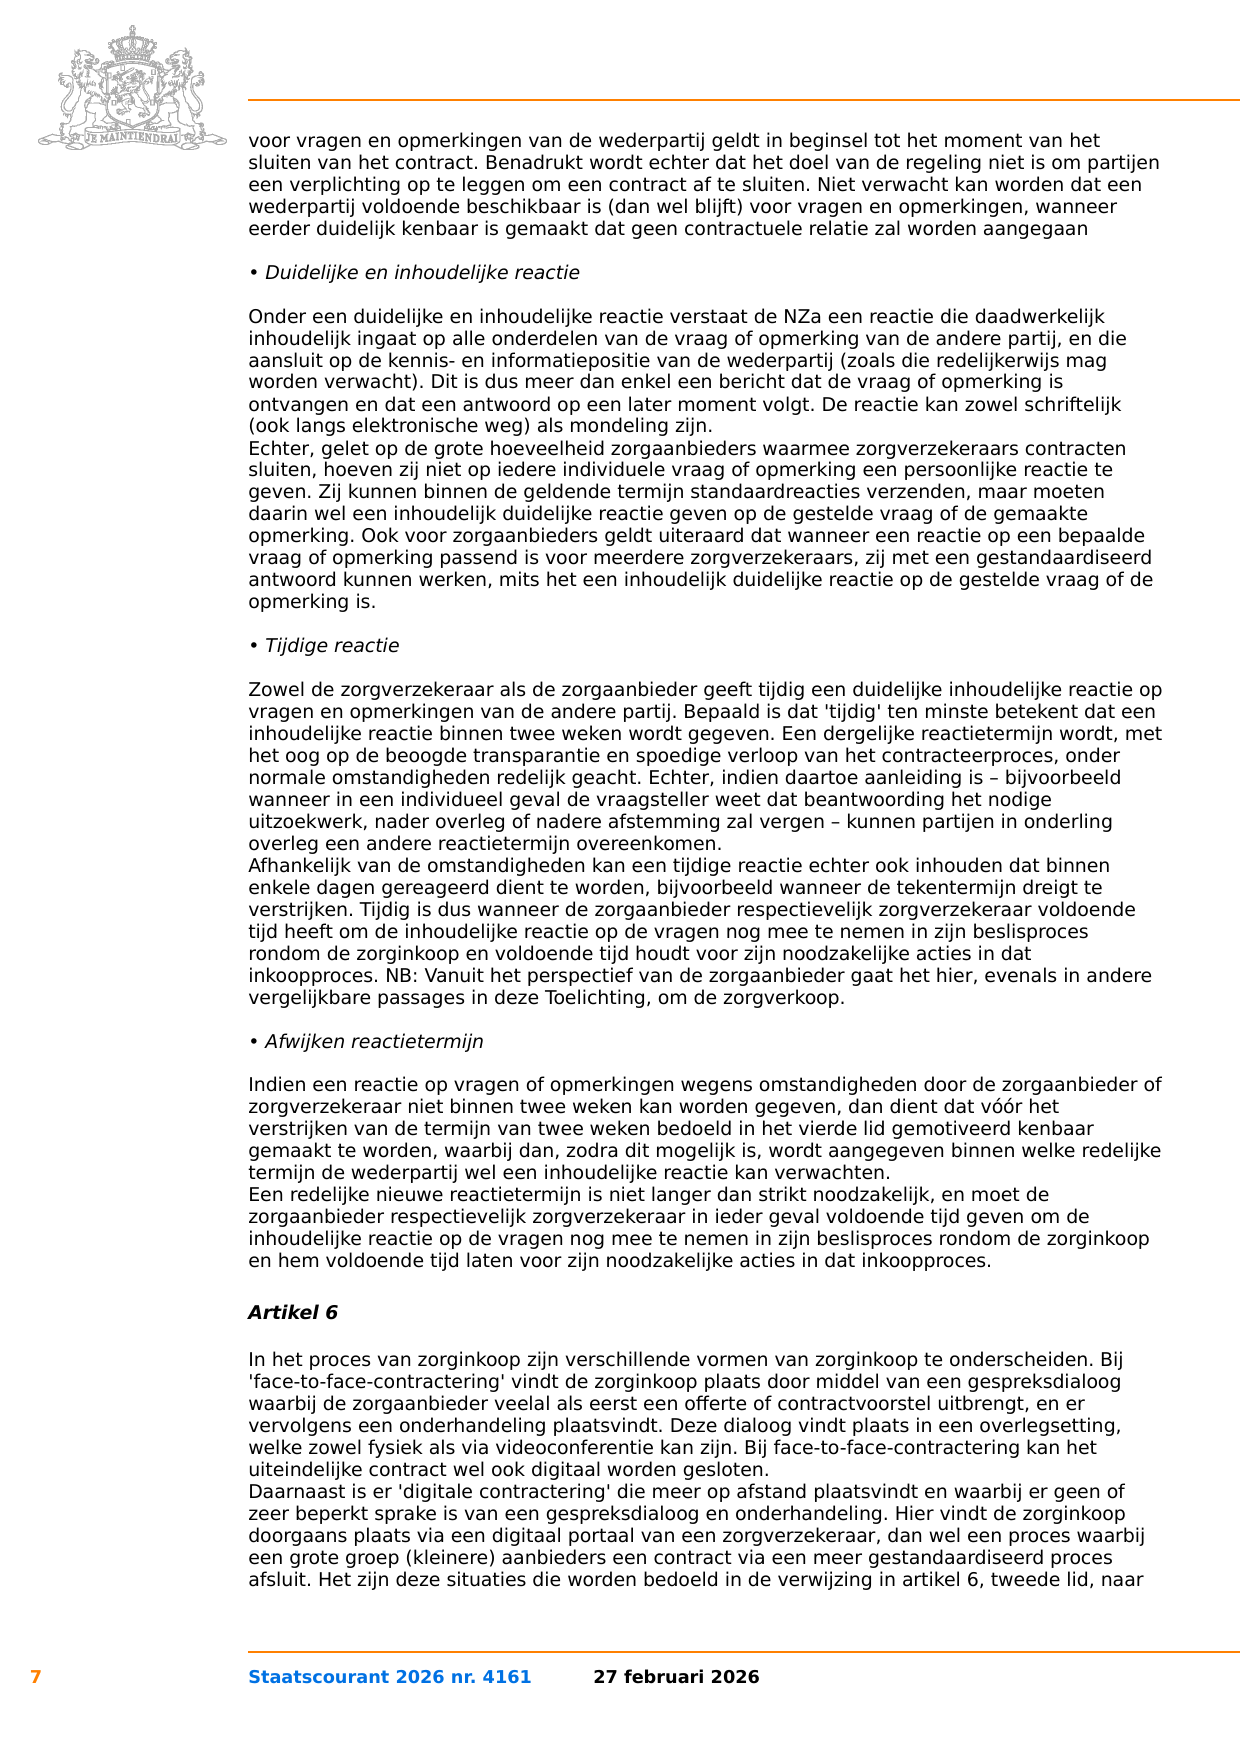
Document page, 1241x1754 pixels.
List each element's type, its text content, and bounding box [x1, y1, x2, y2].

text Een redelijke nieuwe reactietermijn is niet langer dan strikt noodzakelijk, en moet de zorgaanbieder respectievelijk zorgverzekeraar in ieder geval voldoende tijd geven om de inhoudelijke reactie op de vragen nog mee te nemen in zijn beslisproces rondom de zorginkoop en hem voldoende tijd laten voor zijn noodzakelijke acties in dat inkoopproces. [248, 1184, 1163, 1272]
text Afhankelijk van de omstandigheden kan een tijdige reactie echter ook inhouden dat binnen enkele dagen gereageerd dient te worden, bijvoorbeeld wanneer de tekentermijn dreigt te verstrijken. Tijdig is dus wanneer de zorgaanbieder respectievelijk zorgverzekeraar voldoende tijd heeft om de inhoudelijke reactie op de vragen nog mee te nemen in zijn beslisproces rondom de zorginkoop en voldoende tijd houdt voor zijn noodzakelijke acties in dat inkoopproces. NB: Vanuit het perspectief van de zorgaanbieder gaat het hier, evenals in andere vergelijkbare passages in deze Toelichting, om de zorgverkoop. [248, 855, 1163, 1009]
subtitle • Afwijken reactietermijn [248, 1031, 1163, 1052]
text Indien een reactie op vragen of opmerkingen wegens omstandigheden door de zorgaanbieder of zorgverzekeraar niet binnen twee weken kan worden gegeven, dan dient dat vóór het verstrijken van de termijn van twee weken bedoeld in het vierde lid gemotiveerd kenbaar gemaakt te worden, waarbij dan, zodra dit mogelijk is, wordt aangegeven binnen welke redelijke termijn de wederpartij wel een inhoudelijke reactie kan verwachten. [248, 1074, 1163, 1184]
text Echter, gelet op de grote hoeveelheid zorgaanbieders waarmee zorgverzekeraars contracten sluiten, hoeven zij niet op iedere individuele vraag of opmerking een persoonlijke reactie te geven. Zij kunnen binnen de geldende termijn standaardreacties verzenden, maar moeten daarin wel een inhoudelijk duidelijke reactie geven op de gestelde vraag of de gemaakte opmerking. Ook voor zorgaanbieders geldt uiteraard dat wanneer een reactie op een bepaalde vraag of opmerking passend is voor meerdere zorgverzekeraars, zij met een gestandaardiseerd antwoord kunnen werken, mits het een inhoudelijk duidelijke reactie op de gestelde vraag of de opmerking is. [248, 437, 1163, 613]
text Onder een duidelijke en inhoudelijke reactie verstaat de NZa een reactie die daadwerkelijk inhoudelijk ingaat op alle onderdelen van de vraag of opmerking van de andere partij, en die aansluit op de kennis- en informatiepositie van de wederpartij (zoals die redelijkerwijs mag worden verwacht). Dit is dus meer dan enkel een bericht dat de vraag of opmerking is ontvangen en dat een antwoord op een later moment volgt. De reactie kan zowel schriftelijk (ook langs elektronische weg) als mondeling zijn. [248, 306, 1163, 437]
subtitle • Tijdige reactie [248, 635, 1163, 657]
text In het proces van zorginkoop zijn verschillende vormen van zorginkoop te onderscheiden. Bij 'face-to-face-contractering' vindt de zorginkoop plaats door middel van een gespreksdialoog waarbij de zorgaanbieder veelal als eerst een offerte of contractvoorstel uitbrengt, en er vervolgens een onderhandeling plaatsvindt. Deze dialoog vindt plaats in een overlegsetting, welke zowel fysiek als via videoconferentie kan zijn. Bij face-to-face-contractering kan het uiteindelijke contract wel ook digitaal worden gesloten. [248, 1349, 1163, 1481]
text Zowel de zorgverzekeraar als de zorgaanbieder geeft tijdig een duidelijke inhoudelijke reactie op vragen en opmerkingen van de andere partij. Bepaald is dat 'tijdig' ten minste betekent dat een inhoudelijke reactie binnen twee weken wordt gegeven. Een dergelijke reactietermijn wordt, met het oog op de beoogde transparantie en spoedige verloop van het contracteerproces, onder normale omstandigheden redelijk geacht. Echter, indien daartoe aanleiding is – bijvoorbeeld wanneer in een individueel geval de vraagsteller weet dat beantwoording het nodige uitzoekwerk, nader overleg of nadere afstemming zal vergen – kunnen partijen in onderling overleg een andere reactietermijn overeenkomen. [248, 679, 1163, 855]
text Daarnaast is er 'digitale contractering' die meer op afstand plaatsvindt en waarbij er geen of zeer beperkt sprake is van een gespreksdialoog en onderhandeling. Hier vindt de zorginkoop doorgaans plaats via een digitaal portaal van een zorgverzekeraar, dan wel een proces waarbij een grote groep (kleinere) aanbieders een contract via een meer gestandaardiseerd proces afsluit. Het zijn deze situaties die worden bedoeld in de verwijzing in artikel 6, tweede lid, naar [248, 1481, 1163, 1591]
subtitle • Duidelijke en inhoudelijke reactie [248, 262, 1163, 284]
picture [38, 25, 227, 150]
text voor vragen en opmerkingen van de wederpartij geldt in beginsel tot het moment van het sluiten van het contract. Benadrukt wordt echter dat het doel van de regeling niet is om partijen een verplichting op te leggen om een contract af te sluiten. Niet verwacht kan worden dat een wederpartij voldoende beschikbaar is (dan wel blijft) voor vragen en opmerkingen, wanneer eerder duidelijk kenbaar is gemaakt dat geen contractuele relatie zal worden aangegaan [248, 130, 1163, 240]
subtitle Artikel 6 [248, 1302, 1163, 1324]
